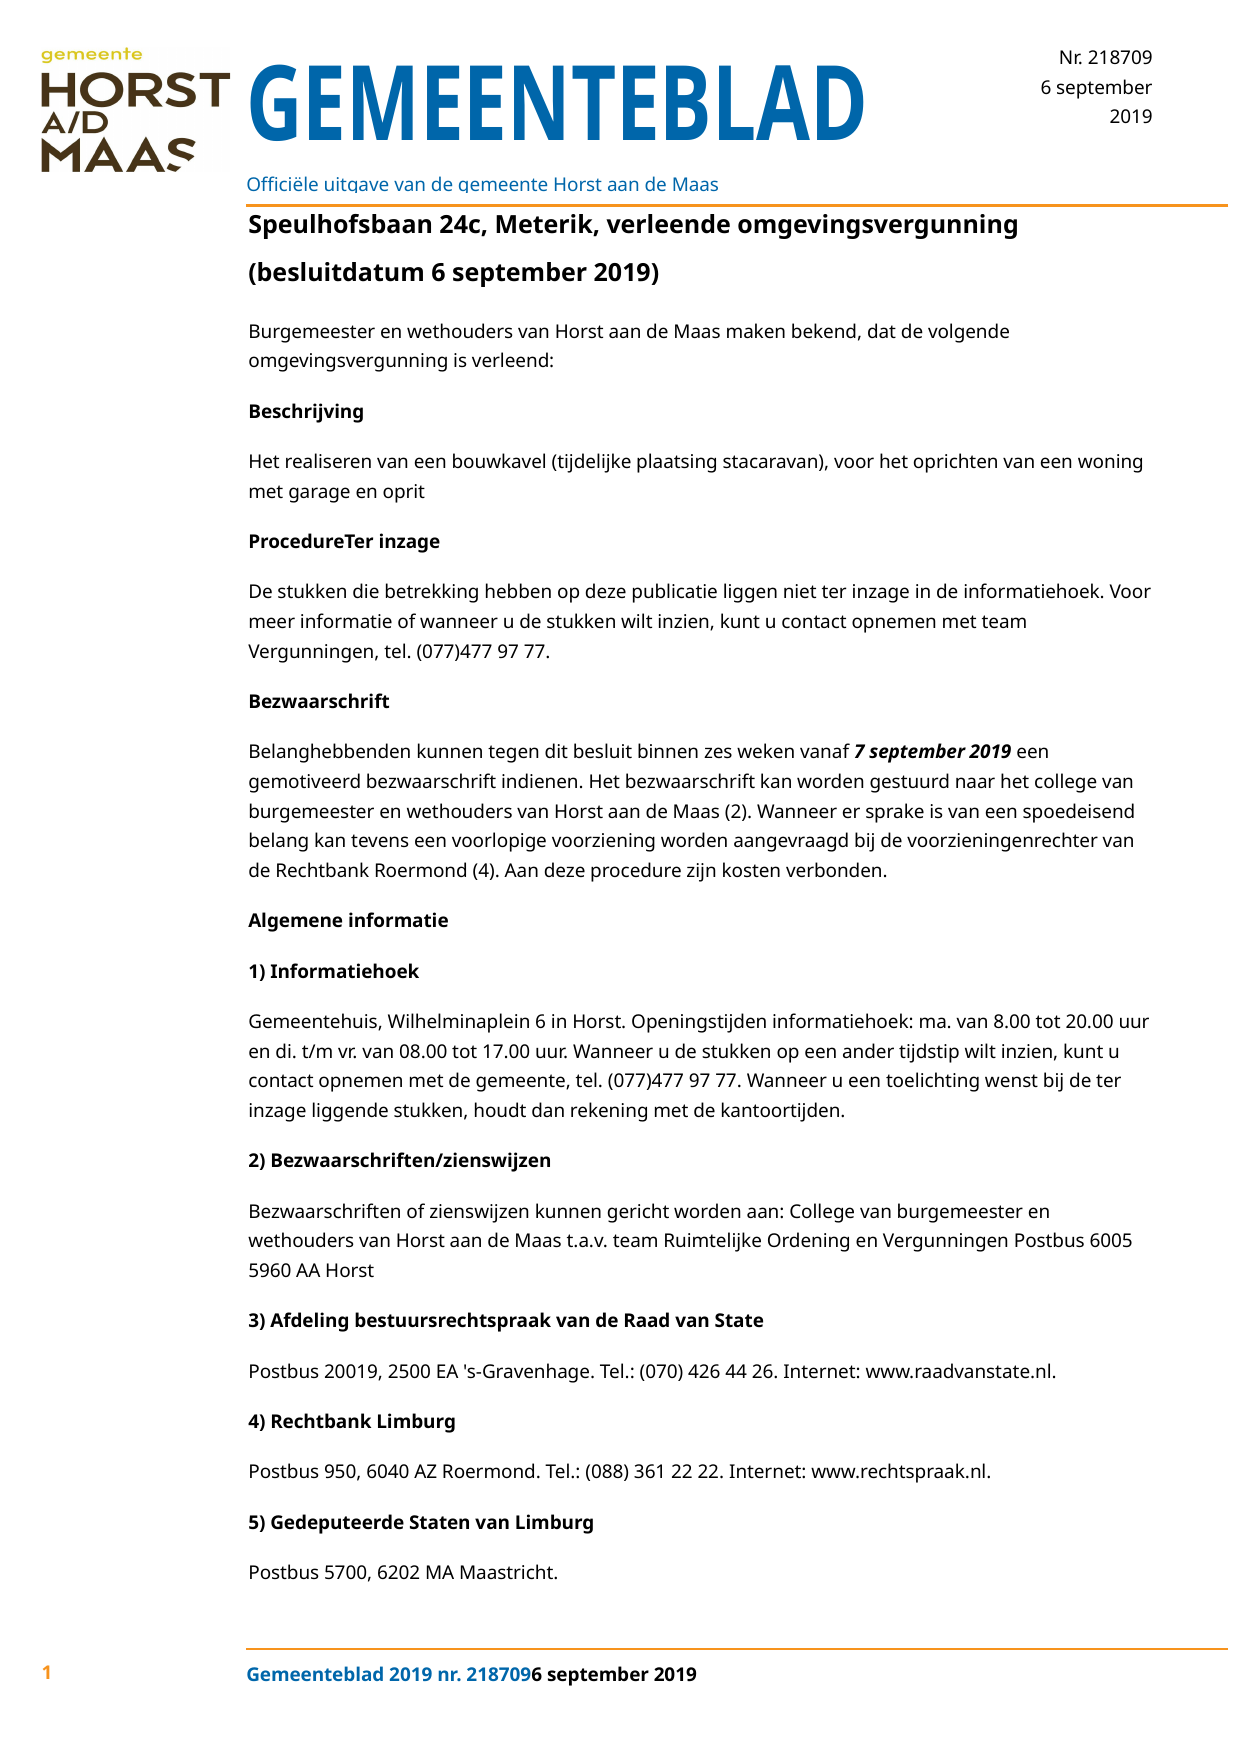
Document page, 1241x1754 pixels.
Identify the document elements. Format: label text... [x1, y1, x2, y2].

text Gemeentehuis, Wilhelminaplein 6 in Horst. Openingstijden informatiehoek: ma. van 8.00 tot 20.00 uur en di. t/m vr. van 08.00 tot 17.00 uur. Wanneer u de stukken op een ander tijdstip wilt inzien, kunt u contact opnemen met de gemeente, tel. (077)477 97 77. Wanneer u een toelichting wenst bij de ter inzage liggende stukken, houdt dan rekening met de kantoortijden. [248, 1008, 1152, 1123]
text Speulhofsbaan 24c, Meterik, verleende omgevingsvergunning (besluitdatum 6 september 2019) [248, 207, 1152, 288]
text 3) Afdeling bestuursrechtspraak van de Raad van State [248, 1307, 1152, 1333]
text 2) Bezwaarschriften/zienswijzen [248, 1147, 1152, 1173]
text 1) Informatiehoek [248, 958, 1152, 984]
text Bezwaarschrift [248, 688, 1152, 714]
text 5) Gedeputeerde Staten van Limburg [248, 1509, 1152, 1535]
text 4) Rechtbank Limburg [248, 1408, 1152, 1434]
text Burgemeester en wethouders van Horst aan de Maas maken bekend, dat de volgende omgevingsvergunning is verleend: [248, 318, 1152, 373]
picture [41, 47, 231, 172]
text Postbus 5700, 6202 MA Maastricht. [248, 1559, 1152, 1585]
text ProcedureTer inzage [248, 528, 1152, 554]
text Belanghebbenden kunnen tegen dit besluit binnen zes weken vanaf 7 september 2019 een gemotiveerd bezwaarschrift indienen. Het bezwaarschrift kan worden gestuurd naar het college van burgemeester en wethouders van Horst aan de Maas (2). Wanneer er sprake is van een spoedeisend belang kan tevens een voorlopige voorziening worden aangevraagd bij de voorzieningenrechter van de Rechtbank Roermond (4). Aan deze procedure zijn kosten verbonden. [248, 739, 1152, 883]
text Postbus 20019, 2500 EA 's-Gravenhage. Tel.: (070) 426 44 26. Internet: www.raadvanstate.nl. [248, 1358, 1152, 1384]
text Postbus 950, 6040 AZ Roermond. Tel.: (088) 361 22 22. Internet: www.rechtspraak.nl. [248, 1459, 1152, 1484]
text Beschrijving [248, 398, 1152, 424]
text Algemene informatie [248, 907, 1152, 933]
text Het realiseren van een bouwkavel (tijdelijke plaatsing stacaravan), voor het oprichten van een woning met garage en oprit [248, 448, 1152, 504]
text Bezwaarschriften of zienswijzen kunnen gericht worden aan: College van burgemeester en wethouders van Horst aan de Maas t.a.v. team Ruimtelijke Ordening en Vergunningen Postbus 6005 5960 AA Horst [248, 1198, 1152, 1283]
text De stukken die betrekking hebben op deze publicatie liggen niet ter inzage in de informatiehoek. Voor meer informatie of wanneer u de stukken wilt inzien, kunt u contact opnemen met team Vergunningen, tel. (077)477 97 77. [248, 579, 1152, 664]
